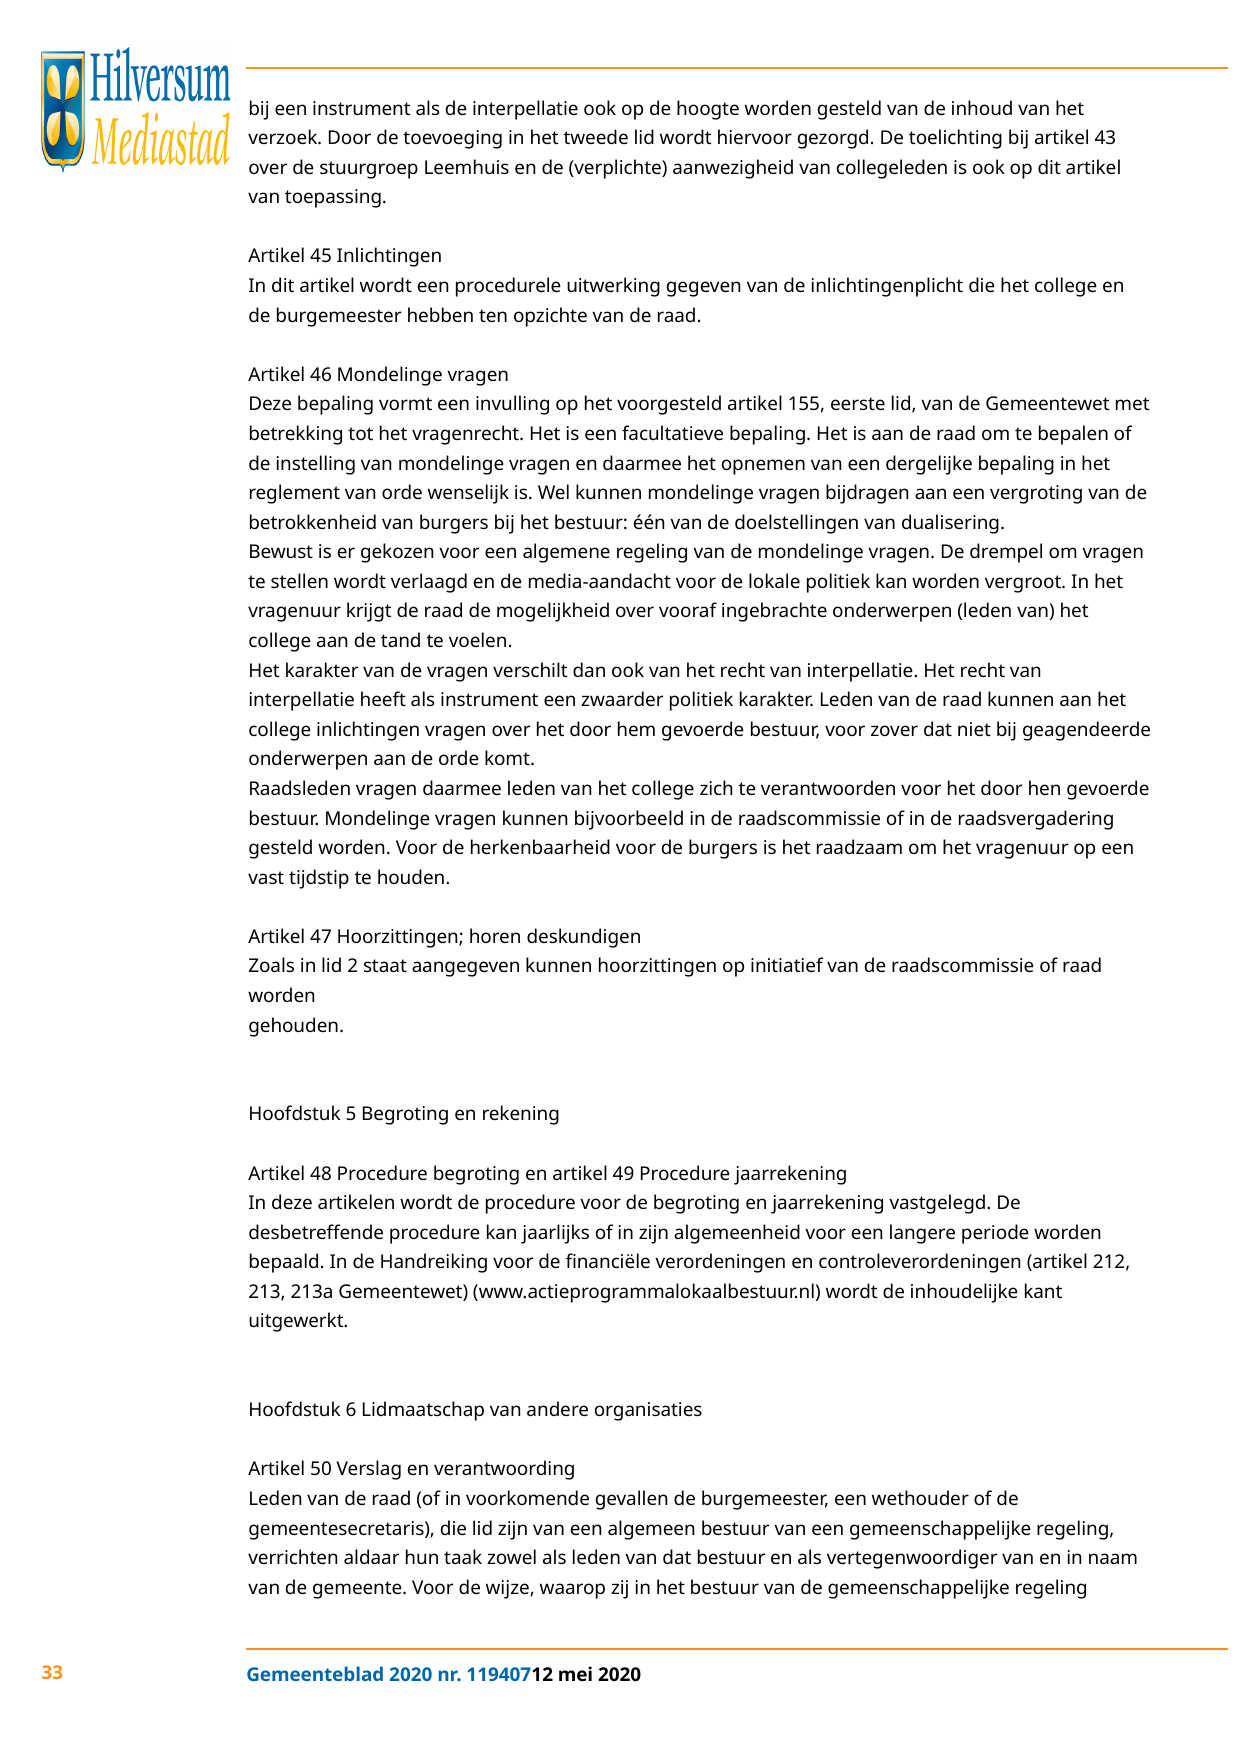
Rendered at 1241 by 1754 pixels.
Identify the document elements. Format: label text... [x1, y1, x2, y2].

text Artikel 48 Procedure begroting en artikel 49 Procedure jaarrekening [248, 1160, 1152, 1186]
picture [41, 47, 231, 172]
text Hoofdstuk 5 Begroting en rekening [248, 1101, 1152, 1126]
text bij een instrument als de interpellatie ook op de hoogte worden gesteld van de inhoud van het verzoek. Door de toevoeging in het tweede lid wordt hiervoor gezorgd. De toelichting bij artikel 43 over de stuurgroep Leemhuis en de (verplichte) aanwezigheid van collegeleden is ook op dit artikel van toepassing. [248, 95, 1152, 209]
text gehouden. [248, 1012, 1152, 1038]
text Raadsleden vragen daarmee leden van het college zich te verantwoorden voor het door hen gevoerde bestuur. Mondelinge vragen kunnen bijvoorbeeld in de raadscommissie of in de raadsvergadering gesteld worden. Voor de herkenbaarheid voor de burgers is het raadzaam om het vragenuur op een vast tijdstip te houden. [248, 775, 1152, 890]
text Leden van de raad (of in voorkomende gevallen de burgemeester, een wethouder of de gemeentesecretaris), die lid zijn van een algemeen bestuur van een gemeenschappelijke regeling, verrichten aldaar hun taak zowel als leden van dat bestuur en als vertegenwoordiger van en in naam van de gemeente. Voor de wijze, waarop zij in het bestuur van de gemeenschappelijke regeling [248, 1485, 1152, 1600]
text Hoofdstuk 6 Lidmaatschap van andere organisaties [248, 1396, 1152, 1422]
text In deze artikelen wordt de procedure voor de begroting en jaarrekening vastgelegd. De desbetreffende procedure kan jaarlijks of in zijn algemeenheid voor een langere periode worden bepaald. In de Handreiking voor de financiële verordeningen en controleverordeningen (artikel 212, 213, 213a Gemeentewet) (www.actieprogrammalokaalbestuur.nl) wordt de inhoudelijke kant uitgewerkt. [248, 1189, 1152, 1333]
text Bewust is er gekozen voor een algemene regeling van de mondelinge vragen. De drempel om vragen te stellen wordt verlaagd en de media-aandacht voor de lokale politiek kan worden vergroot. In het vragenuur krijgt de raad de mogelijkheid over vooraf ingebrachte onderwerpen (leden van) het college aan de tand te voelen. [248, 538, 1152, 653]
text Artikel 45 Inlichtingen [248, 243, 1152, 268]
text Zoals in lid 2 staat aangegeven kunnen hoorzittingen op initiatief van de raadscommissie of raad worden [248, 953, 1152, 1008]
text Artikel 50 Verslag en verantwoording [248, 1456, 1152, 1481]
text In dit artikel wordt een procedurele uitwerking gegeven van de inlichtingenplicht die het college en de burgemeester hebben ten opzichte van de raad. [248, 272, 1152, 328]
text Artikel 46 Mondelinge vragen [248, 361, 1152, 387]
text Deze bepaling vormt een invulling op het voorgesteld artikel 155, eerste lid, van de Gemeentewet met betrekking tot het vragenrecht. Het is een facultatieve bepaling. Het is aan de raad om te bepalen of de instelling van mondelinge vragen en daarmee het opnemen van een dergelijke bepaling in het reglement van orde wenselijk is. Wel kunnen mondelinge vragen bijdragen aan een vergroting van de betrokkenheid van burgers bij het bestuur: één van de doelstellingen van dualisering. [248, 391, 1152, 535]
text Artikel 47 Hoorzittingen; horen deskundigen [248, 923, 1152, 949]
text Het karakter van de vragen verschilt dan ook van het recht van interpellatie. Het recht van interpellatie heeft als instrument een zwaarder politiek karakter. Leden van de raad kunnen aan het college inlichtingen vragen over het door hem gevoerde bestuur, voor zover dat niet bij geagendeerde onderwerpen aan de orde komt. [248, 657, 1152, 771]
